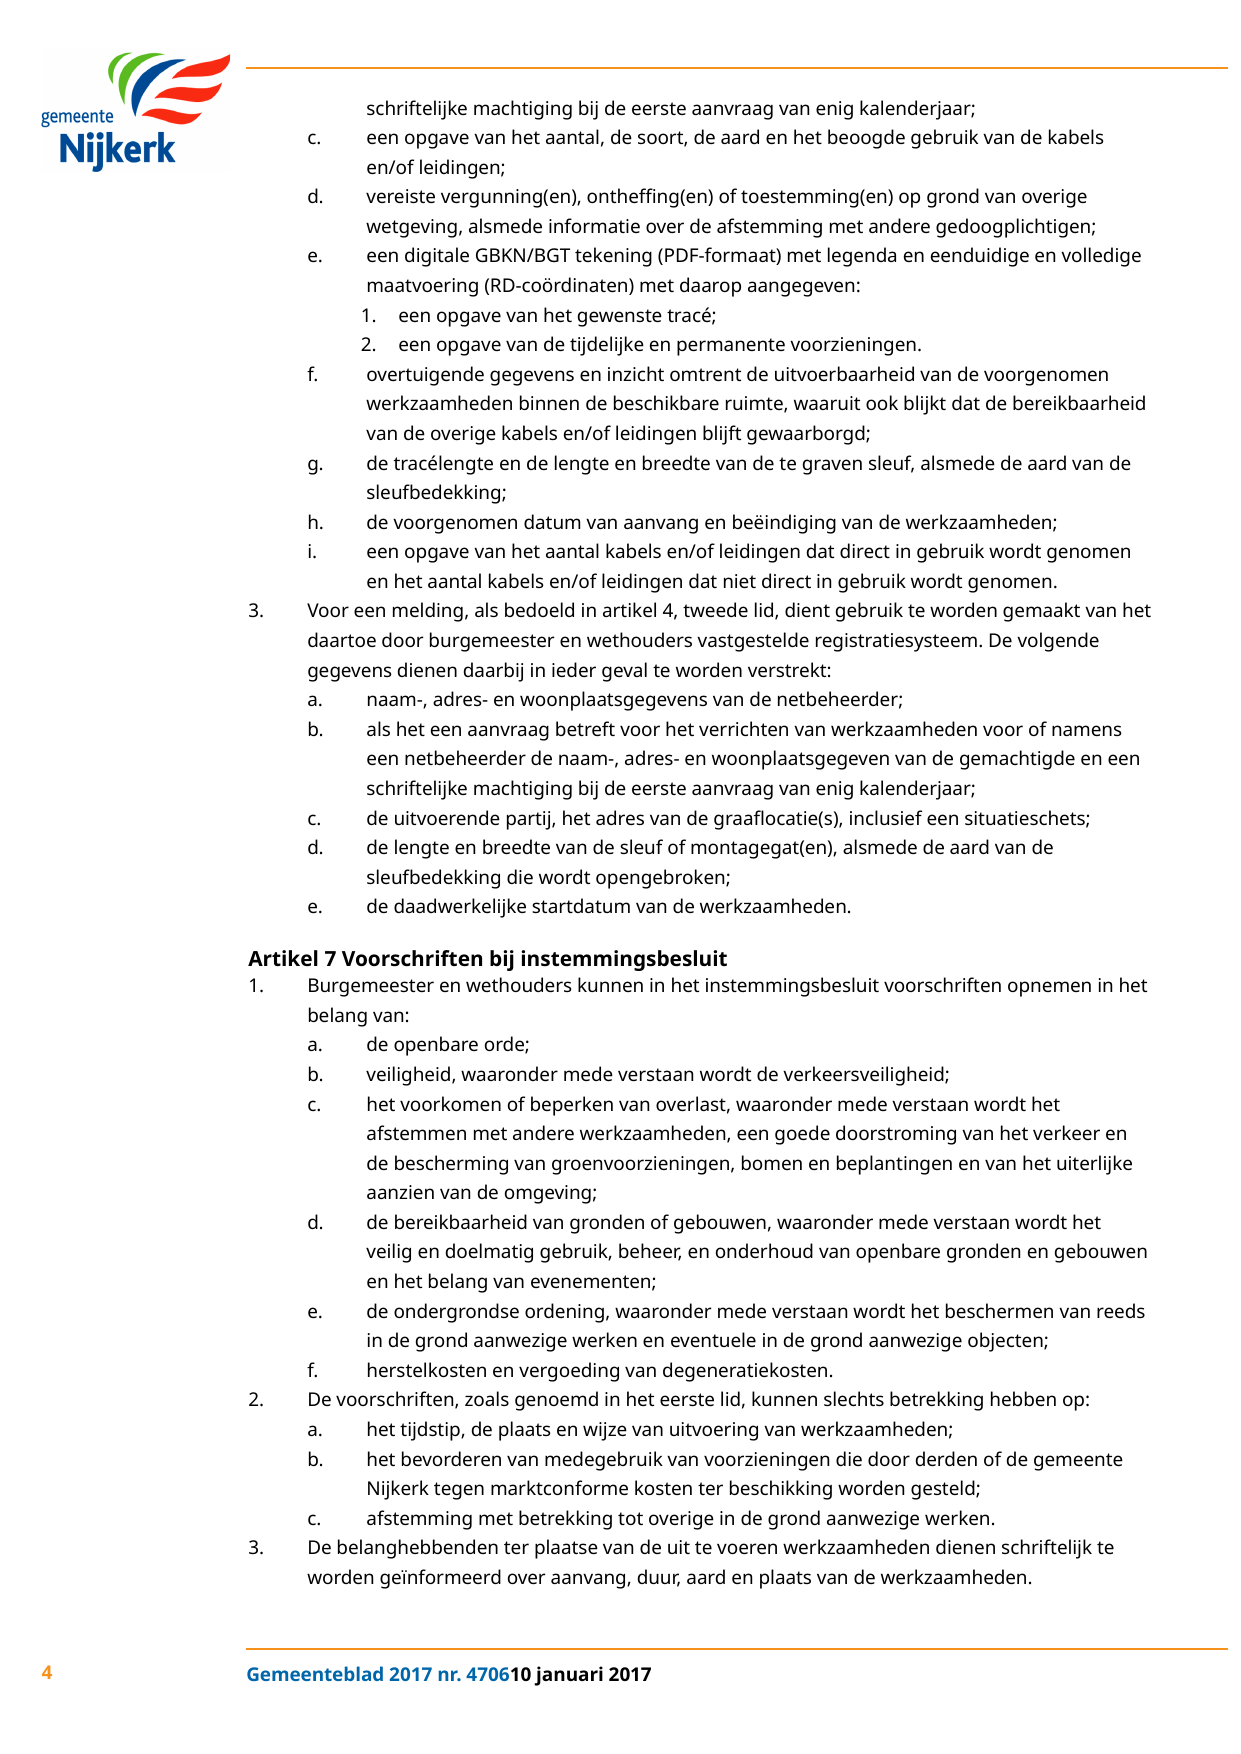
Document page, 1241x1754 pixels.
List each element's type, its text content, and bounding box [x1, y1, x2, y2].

list afstemming met betrekking tot overige in de grond aanwezige werken. [307, 1505, 1152, 1531]
list een opgave van het gewenste tracé; [361, 302, 1152, 328]
list de ondergrondse ordening, waaronder mede verstaan wordt het beschermen van reeds in de grond aanwezige werken en eventuele in de grond aanwezige objecten; [307, 1298, 1152, 1353]
list een digitale GBKN/BGT tekening (PDF-formaat) met legenda en eenduidige en volledige maatvoering (RD-coördinaten) met daarop aangegeven: [307, 243, 1152, 298]
picture [41, 47, 231, 172]
text Artikel 7 Voorschriften bij instemmingsbesluit [248, 944, 1152, 972]
list het voorkomen of beperken van overlast, waaronder mede verstaan wordt het afstemmen met andere werkzaamheden, een goede doorstroming van het verkeer en de bescherming van groenvoorzieningen, bomen en beplantingen en van het uiterlijke aanzien van de omgeving; [307, 1091, 1152, 1205]
list de uitvoerende partij, het adres van de graaflocatie(s), inclusief een situatieschets; [307, 805, 1152, 831]
list vereiste vergunning(en), ontheffing(en) of toestemming(en) op grond van overige wetgeving, alsmede informatie over de afstemming met andere gedoogplichtigen; [307, 183, 1152, 239]
list naam-, adres- en woonplaatsgegevens van de netbeheerder; [307, 686, 1152, 712]
list herstelkosten en vergoeding van degeneratiekosten. [307, 1357, 1152, 1383]
list overtuigende gegevens en inzicht omtrent de uitvoerbaarheid van de voorgenomen werkzaamheden binnen de beschikbare ruimte, waaruit ook blijkt dat de bereikbaarheid van de overige kabels en/of leidingen blijft gewaarborgd; [307, 361, 1152, 446]
list het tijdstip, de plaats en wijze van uitvoering van werkzaamheden; [307, 1416, 1152, 1442]
list de lengte en breedte van de sleuf of montagegat(en), alsmede de aard van de sleufbedekking die wordt opengebroken; [307, 834, 1152, 890]
list De voorschriften, zoals genoemd in het eerste lid, kunnen slechts betrekking hebben op: [248, 1387, 1152, 1412]
list de openbare orde; [307, 1032, 1152, 1057]
list de tracélengte en de lengte en breedte van de te graven sleuf, alsmede de aard van de sleufbedekking; [307, 450, 1152, 505]
list veiligheid, waaronder mede verstaan wordt de verkeersveiligheid; [307, 1061, 1152, 1087]
list Burgemeester en wethouders kunnen in het instemmingsbesluit voorschriften opnemen in het belang van: [248, 972, 1152, 1028]
list als het een aanvraag betreft voor het verrichten van werkzaamheden voor of namens een netbeheerder de naam-, adres- en woonplaatsgegeven van de gemachtigde en een schriftelijke machtiging bij de eerste aanvraag van enig kalenderjaar; [307, 716, 1152, 801]
list een opgave van het aantal, de soort, de aard en het beoogde gebruik van de kabels en/of leidingen; [307, 124, 1152, 180]
list De belanghebbenden ter plaatse van de uit te voeren werkzaamheden dienen schriftelijk te worden geïnformeerd over aanvang, duur, aard en plaats van de werkzaamheden. [248, 1534, 1152, 1590]
list de voorgenomen datum van aanvang en beëindiging van de werkzaamheden; [307, 509, 1152, 535]
list een opgave van het aantal kabels en/of leidingen dat direct in gebruik wordt genomen en het aantal kabels en/of leidingen dat niet direct in gebruik wordt genomen. [307, 538, 1152, 594]
list de bereikbaarheid van gronden of gebouwen, waaronder mede verstaan wordt het veilig en doelmatig gebruik, beheer, en onderhoud van openbare gronden en gebouwen en het belang van evenementen; [307, 1209, 1152, 1294]
list een opgave van de tijdelijke en permanente voorzieningen. [361, 331, 1152, 357]
list Voor een melding, als bedoeld in artikel 4, tweede lid, dient gebruik te worden gemaakt van het daartoe door burgemeester en wethouders vastgestelde registratiesysteem. De volgende gegevens dienen daarbij in ieder geval te worden verstrekt: [248, 598, 1152, 683]
list de daadwerkelijke startdatum van de werkzaamheden. [307, 893, 1152, 919]
list schriftelijke machtiging bij de eerste aanvraag van enig kalenderjaar; [307, 95, 1152, 121]
list het bevorderen van medegebruik van voorzieningen die door derden of de gemeente Nijkerk tegen marktconforme kosten ter beschikking worden gesteld; [307, 1446, 1152, 1501]
